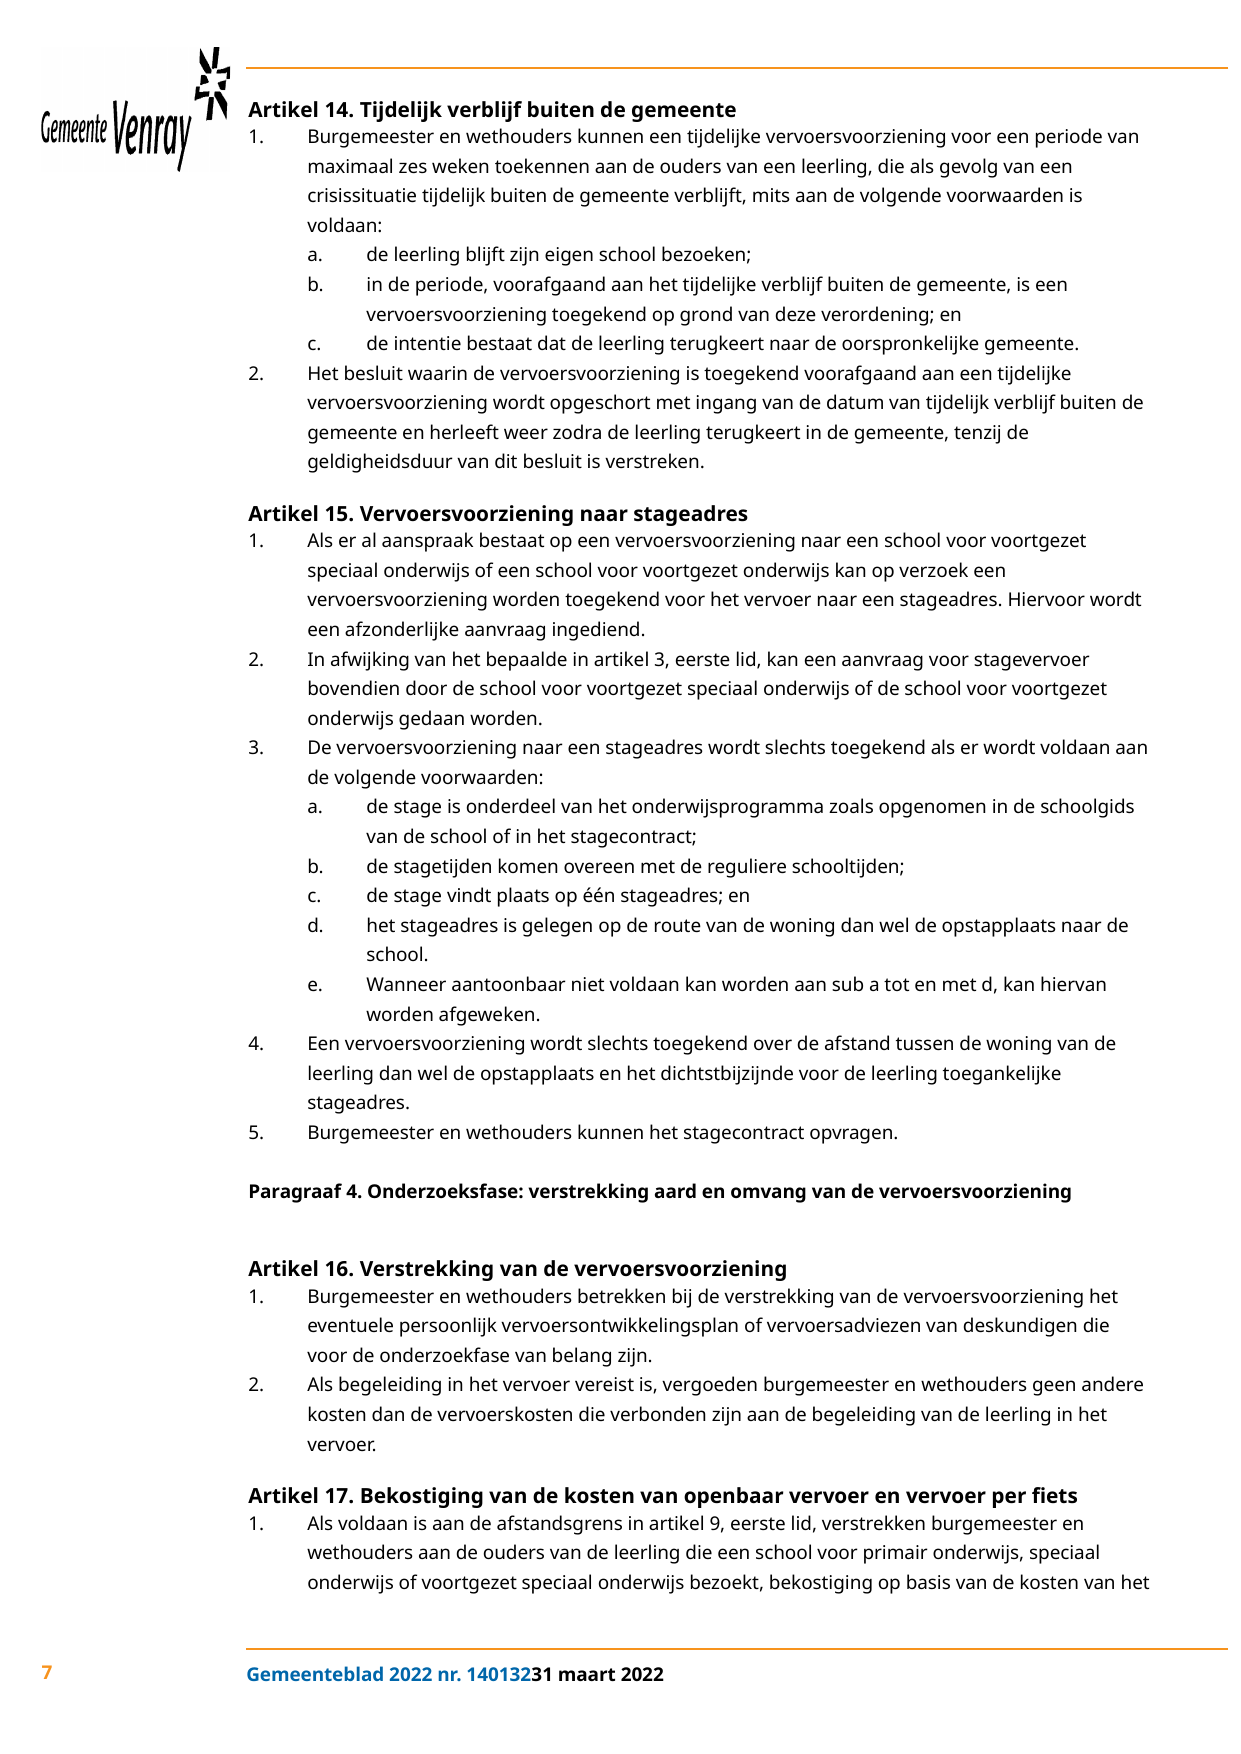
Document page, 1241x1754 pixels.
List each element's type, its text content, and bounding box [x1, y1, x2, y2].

list de stagetijden komen overeen met de reguliere schooltijden; [307, 853, 1152, 879]
list Als begeleiding in het vervoer vereist is, vergoeden burgemeester en wethouders geen andere kosten dan de vervoerskosten die verbonden zijn aan de begeleiding van de leerling in het vervoer. [248, 1372, 1152, 1457]
list het stageadres is gelegen op de route van de woning dan wel de opstapplaats naar de school. [307, 912, 1152, 967]
list Burgemeester en wethouders kunnen een tijdelijke vervoersvoorziening voor een periode van maximaal zes weken toekennen aan de ouders van een leerling, die als gevolg van een crisissituatie tijdelijk buiten de gemeente verblijft, mits aan de volgende voorwaarden is voldaan: [248, 123, 1152, 238]
list in de periode, voorafgaand aan het tijdelijke verblijf buiten de gemeente, is een vervoersvoorziening toegekend op grond van deze verordening; en [307, 271, 1152, 326]
text Artikel 17. Bekostiging van de kosten van openbaar vervoer en vervoer per fiets [248, 1481, 1152, 1510]
text Artikel 14. Tijdelijk verblijf buiten de gemeente [248, 95, 1152, 123]
list Burgemeester en wethouders betrekken bij de verstrekking van de vervoersvoorziening het eventuele persoonlijk vervoersontwikkelingsplan of vervoersadviezen van deskundigen die voor de onderzoekfase van belang zijn. [248, 1283, 1152, 1368]
text Artikel 16. Verstrekking van de vervoersvoorziening [248, 1254, 1152, 1283]
list Een vervoersvoorziening wordt slechts toegekend over de afstand tussen de woning van de leerling dan wel de opstapplaats en het dichtstbijzijnde voor de leerling toegankelijke stageadres. [248, 1030, 1152, 1115]
text Artikel 15. Vervoersvoorziening naar stageadres [248, 499, 1152, 527]
list Als er al aanspraak bestaat op een vervoersvoorziening naar een school voor voortgezet speciaal onderwijs of een school voor voortgezet onderwijs kan op verzoek een vervoersvoorziening worden toegekend voor het vervoer naar een stageadres. Hiervoor wordt een afzonderlijke aanvraag ingediend. [248, 527, 1152, 642]
list de intentie bestaat dat de leerling terugkeert naar de oorspronkelijke gemeente. [307, 330, 1152, 356]
list Het besluit waarin de vervoersvoorziening is toegekend voorafgaand aan een tijdelijke vervoersvoorziening wordt opgeschort met ingang van de datum van tijdelijk verblijf buiten de gemeente en herleeft weer zodra de leerling terugkeert in de gemeente, tenzij de geldigheidsduur van dit besluit is verstreken. [248, 360, 1152, 474]
list Burgemeester en wethouders kunnen het stagecontract opvragen. [248, 1119, 1152, 1145]
list De vervoersvoorziening naar een stageadres wordt slechts toegekend als er wordt voldaan aan de volgende voorwaarden: [248, 734, 1152, 790]
text Paragraaf 4. Onderzoeksfase: verstrekking aard en omvang van de vervoersvoorziening [248, 1178, 1152, 1204]
list Wanneer aantoonbaar niet voldaan kan worden aan sub a tot en met d, kan hiervan worden afgeweken. [307, 971, 1152, 1027]
list de stage is onderdeel van het onderwijsprogramma zoals opgenomen in de schoolgids van de school of in het stagecontract; [307, 794, 1152, 849]
list de stage vindt plaats op één stageadres; en [307, 882, 1152, 908]
list de leerling blijft zijn eigen school bezoeken; [307, 242, 1152, 267]
list Als voldaan is aan de afstandsgrens in artikel 9, eerste lid, verstrekken burgemeester en wethouders aan de ouders van de leerling die een school voor primair onderwijs, speciaal onderwijs of voortgezet speciaal onderwijs bezoekt, bekostiging op basis van de kosten van het [248, 1510, 1152, 1594]
picture [41, 47, 231, 172]
list In afwijking van het bepaalde in artikel 3, eerste lid, kan een aanvraag voor stagevervoer bovendien door de school voor voortgezet speciaal onderwijs of de school voor voortgezet onderwijs gedaan worden. [248, 646, 1152, 731]
